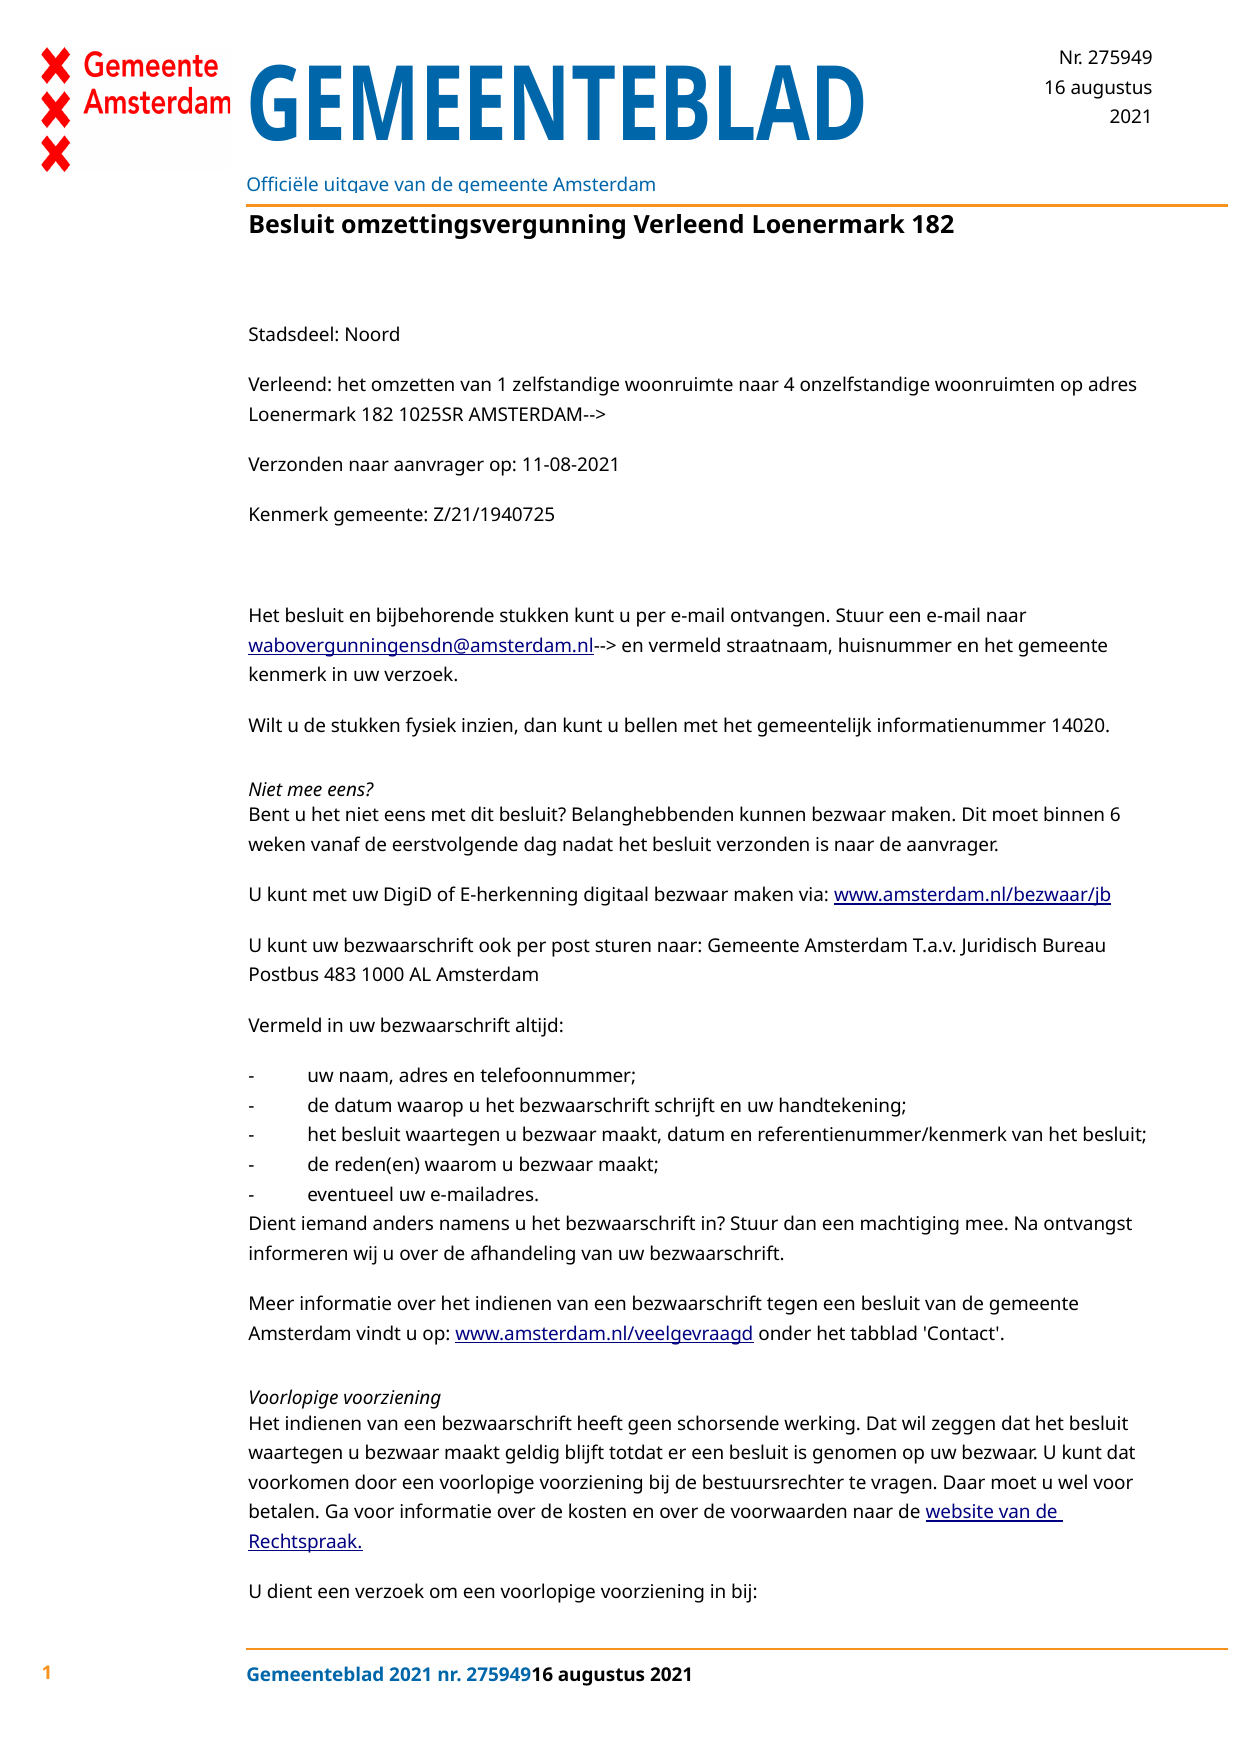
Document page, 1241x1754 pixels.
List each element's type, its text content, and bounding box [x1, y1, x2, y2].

text Voorlopige voorziening [248, 1384, 1152, 1410]
text Niet mee eens? [248, 776, 1152, 802]
list de datum waarop u het bezwaarschrift schrijft en uw handtekening; [248, 1092, 1152, 1118]
text Besluit omzettingsvergunning Verleend Loenermark 182 [248, 207, 1152, 241]
text Het besluit en bijbehorende stukken kunt u per e-mail ontvangen. Stuur een e-mail naar wabovergunningensdn@amsterdam.nl--> en vermeld straatnaam, huisnummer en het gemeente kenmerk in uw verzoek. [248, 602, 1152, 687]
list eventueel uw e-mailadres. [248, 1181, 1152, 1207]
text Vermeld in uw bezwaarschrift altijd: [248, 1012, 1152, 1038]
list uw naam, adres en telefoonnummer; [248, 1062, 1152, 1088]
text U kunt met uw DigiD of E-herkenning digitaal bezwaar maken via: www.amsterdam.nl/bezwaar/jb [248, 882, 1152, 907]
text Kenmerk gemeente: Z/21/1940725 [248, 502, 1152, 527]
text Wilt u de stukken fysiek inzien, dan kunt u bellen met het gemeentelijk informatienummer 14020. [248, 712, 1152, 738]
picture [41, 47, 231, 172]
text Verzonden naar aanvrager op: 11-08-2021 [248, 451, 1152, 477]
text Stadsdeel: Noord [248, 321, 1152, 346]
text Het indienen van een bezwaarschrift heeft geen schorsende werking. Dat wil zeggen dat het besluit waartegen u bezwaar maakt geldig blijft totdat er een besluit is genomen op uw bezwaar. U kunt dat voorkomen door een voorlopige voorziening bij de bestuursrechter te vragen. Daar moet u wel voor betalen. Ga voor informatie over de kosten en over de voorwaarden naar de website van de Rechtspraak. [248, 1410, 1152, 1554]
text Dient iemand anders namens u het bezwaarschrift in? Stuur dan een machtiging mee. Na ontvangst informeren wij u over de afhandeling van uw bezwaarschrift. [248, 1210, 1152, 1266]
list de reden(en) waarom u bezwaar maakt; [248, 1151, 1152, 1177]
text Verleend: het omzetten van 1 zelfstandige woonruimte naar 4 onzelfstandige woonruimten op adres Loenermark 182 1025SR AMSTERDAM--> [248, 371, 1152, 426]
text U kunt uw bezwaarschrift ook per post sturen naar: Gemeente Amsterdam T.a.v. Juridisch Bureau Postbus 483 1000 AL Amsterdam [248, 932, 1152, 987]
text Meer informatie over het indienen van een bezwaarschrift tegen een besluit van de gemeente Amsterdam vindt u op: www.amsterdam.nl/veelgevraagd onder het tabblad 'Contact'. [248, 1290, 1152, 1346]
text Bent u het niet eens met dit besluit? Belanghebbenden kunnen bezwaar maken. Dit moet binnen 6 weken vanaf de eerstvolgende dag nadat het besluit verzonden is naar de aanvrager. [248, 802, 1152, 857]
text U dient een verzoek om een voorlopige voorziening in bij: [248, 1578, 1152, 1604]
list het besluit waartegen u bezwaar maakt, datum en referentienummer/kenmerk van het besluit; [248, 1122, 1152, 1147]
